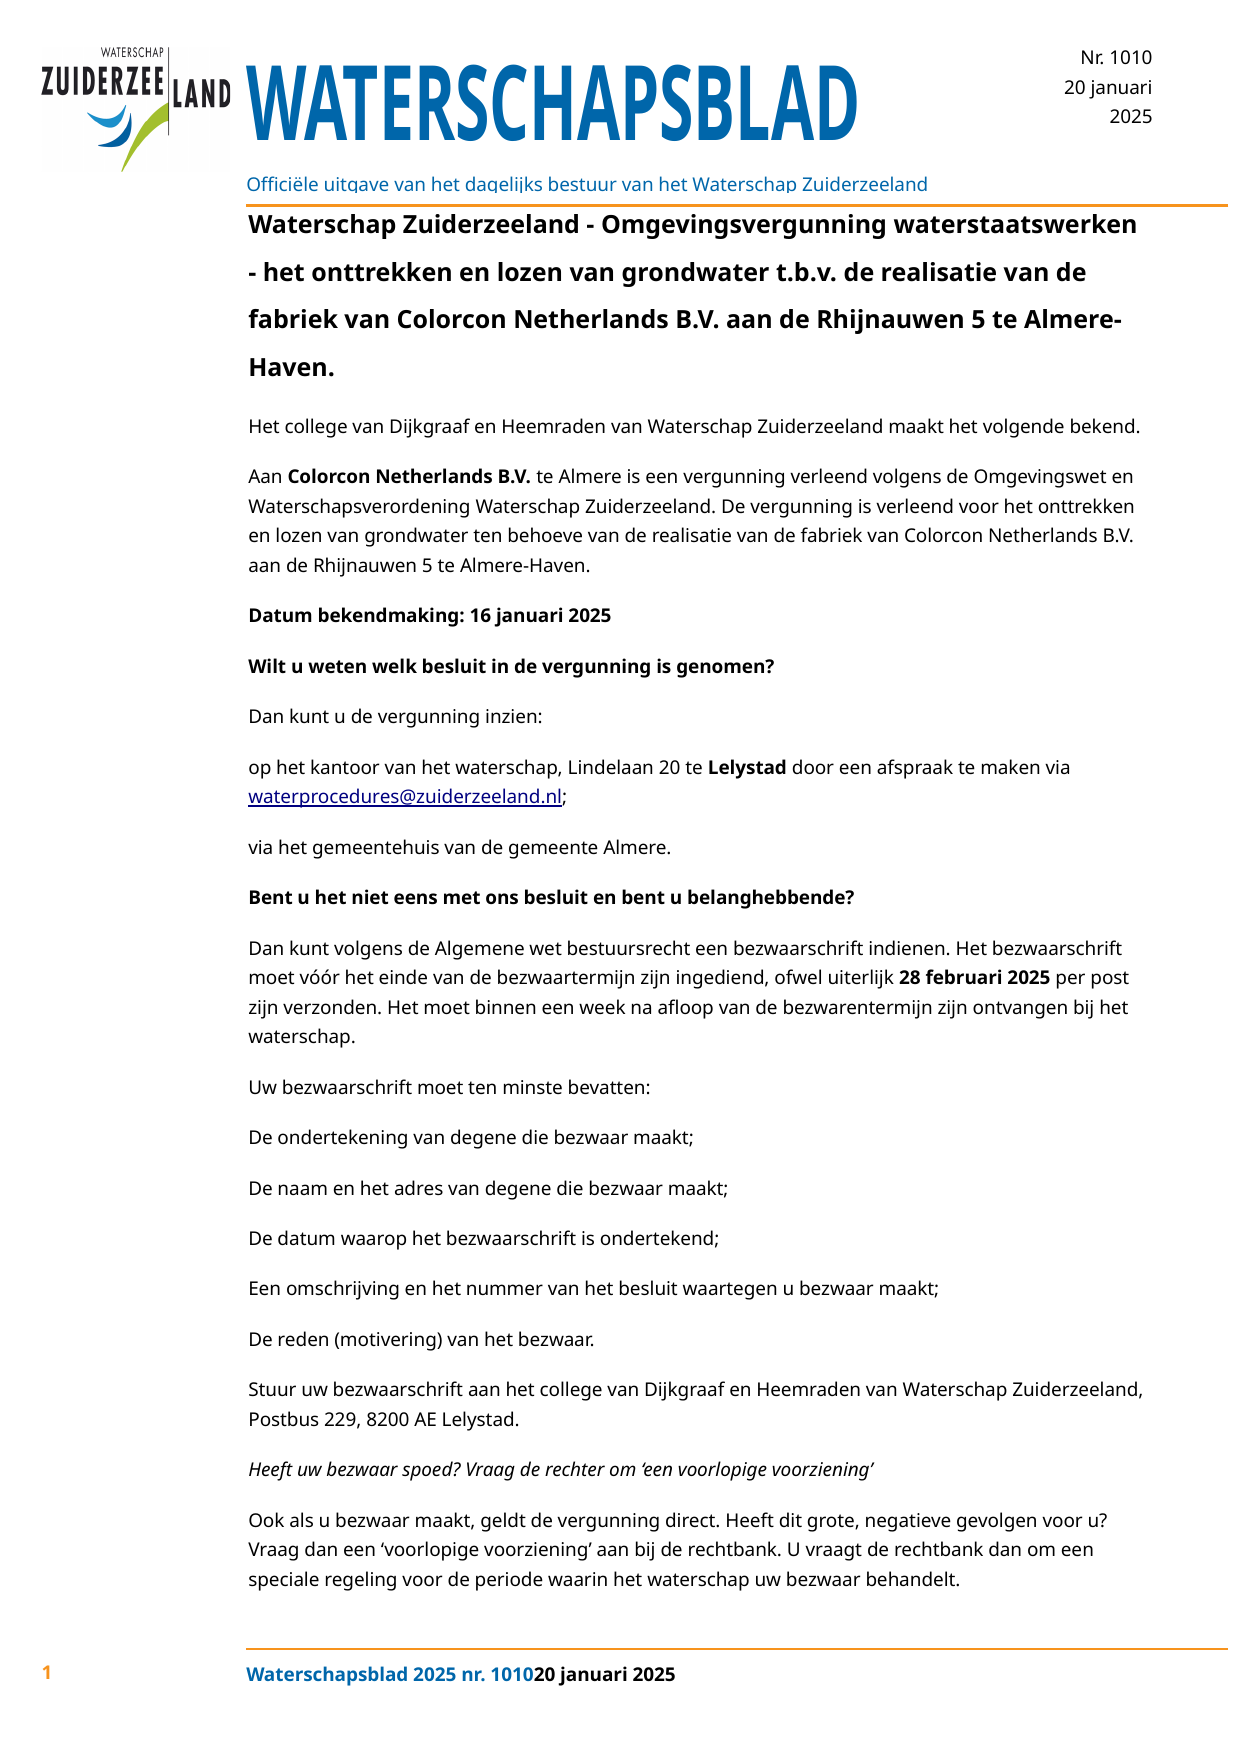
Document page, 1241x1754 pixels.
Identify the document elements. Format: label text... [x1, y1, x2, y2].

text Dan kunt volgens de Algemene wet bestuursrecht een bezwaarschrift indienen. Het bezwaarschrift moet vóór het einde van de bezwaartermijn zijn ingediend, ofwel uiterlijk 28 februari 2025 per post zijn verzonden. Het moet binnen een week na afloop van de bezwarentermijn zijn ontvangen bij het waterschap. [248, 935, 1152, 1049]
text Datum bekendmaking: 16 januari 2025 [248, 603, 1152, 628]
text Wilt u weten welk besluit in de vergunning is genomen? [248, 653, 1152, 679]
text De datum waarop het bezwaarschrift is ondertekend; [248, 1225, 1152, 1251]
text Ook als u bezwaar maakt, geldt de vergunning direct. Heeft dit grote, negatieve gevolgen voor u? Vraag dan een ‘voorlopige voorziening’ aan bij de rechtbank. U vraagt de rechtbank dan om een speciale regeling voor de periode waarin het waterschap uw bezwaar behandelt. [248, 1507, 1152, 1592]
text Uw bezwaarschrift moet ten minste bevatten: [248, 1074, 1152, 1100]
text De naam en het adres van degene die bezwaar maakt; [248, 1175, 1152, 1201]
text Stuur uw bezwaarschrift aan het college van Dijkgraaf en Heemraden van Waterschap Zuiderzeeland, Postbus 229, 8200 AE Lelystad. [248, 1376, 1152, 1432]
text Het college van Dijkgraaf en Heemraden van Waterschap Zuiderzeeland maakt het volgende bekend. [248, 413, 1152, 439]
text Waterschap Zuiderzeeland - Omgevingsvergunning waterstaatswerken - het onttrekken en lozen van grondwater t.b.v. de realisatie van de fabriek van Colorcon Netherlands B.V. aan de Rhijnauwen 5 te Almere-Haven. [248, 207, 1152, 384]
text Heeft uw bezwaar spoed? Vraag de rechter om ‘een voorlopige voorziening’ [248, 1456, 1152, 1482]
text De ondertekening van degene die bezwaar maakt; [248, 1124, 1152, 1150]
text op het kantoor van het waterschap, Lindelaan 20 te Lelystad door een afspraak te maken via waterprocedures@zuiderzeeland.nl; [248, 754, 1152, 809]
text Dan kunt u de vergunning inzien: [248, 703, 1152, 729]
text Bent u het niet eens met ons besluit en bent u belanghebbende? [248, 884, 1152, 910]
picture [41, 47, 231, 172]
text De reden (motivering) van het bezwaar. [248, 1326, 1152, 1352]
text Een omschrijving en het nummer van het besluit waartegen u bezwaar maakt; [248, 1276, 1152, 1301]
text Aan Colorcon Netherlands B.V. te Almere is een vergunning verleend volgens de Omgevingswet en Waterschapsverordening Waterschap Zuiderzeeland. De vergunning is verleend voor het onttrekken en lozen van grondwater ten behoeve van de realisatie van de fabriek van Colorcon Netherlands B.V. aan de Rhijnauwen 5 te Almere-Haven. [248, 463, 1152, 578]
text via het gemeentehuis van de gemeente Almere. [248, 834, 1152, 860]
